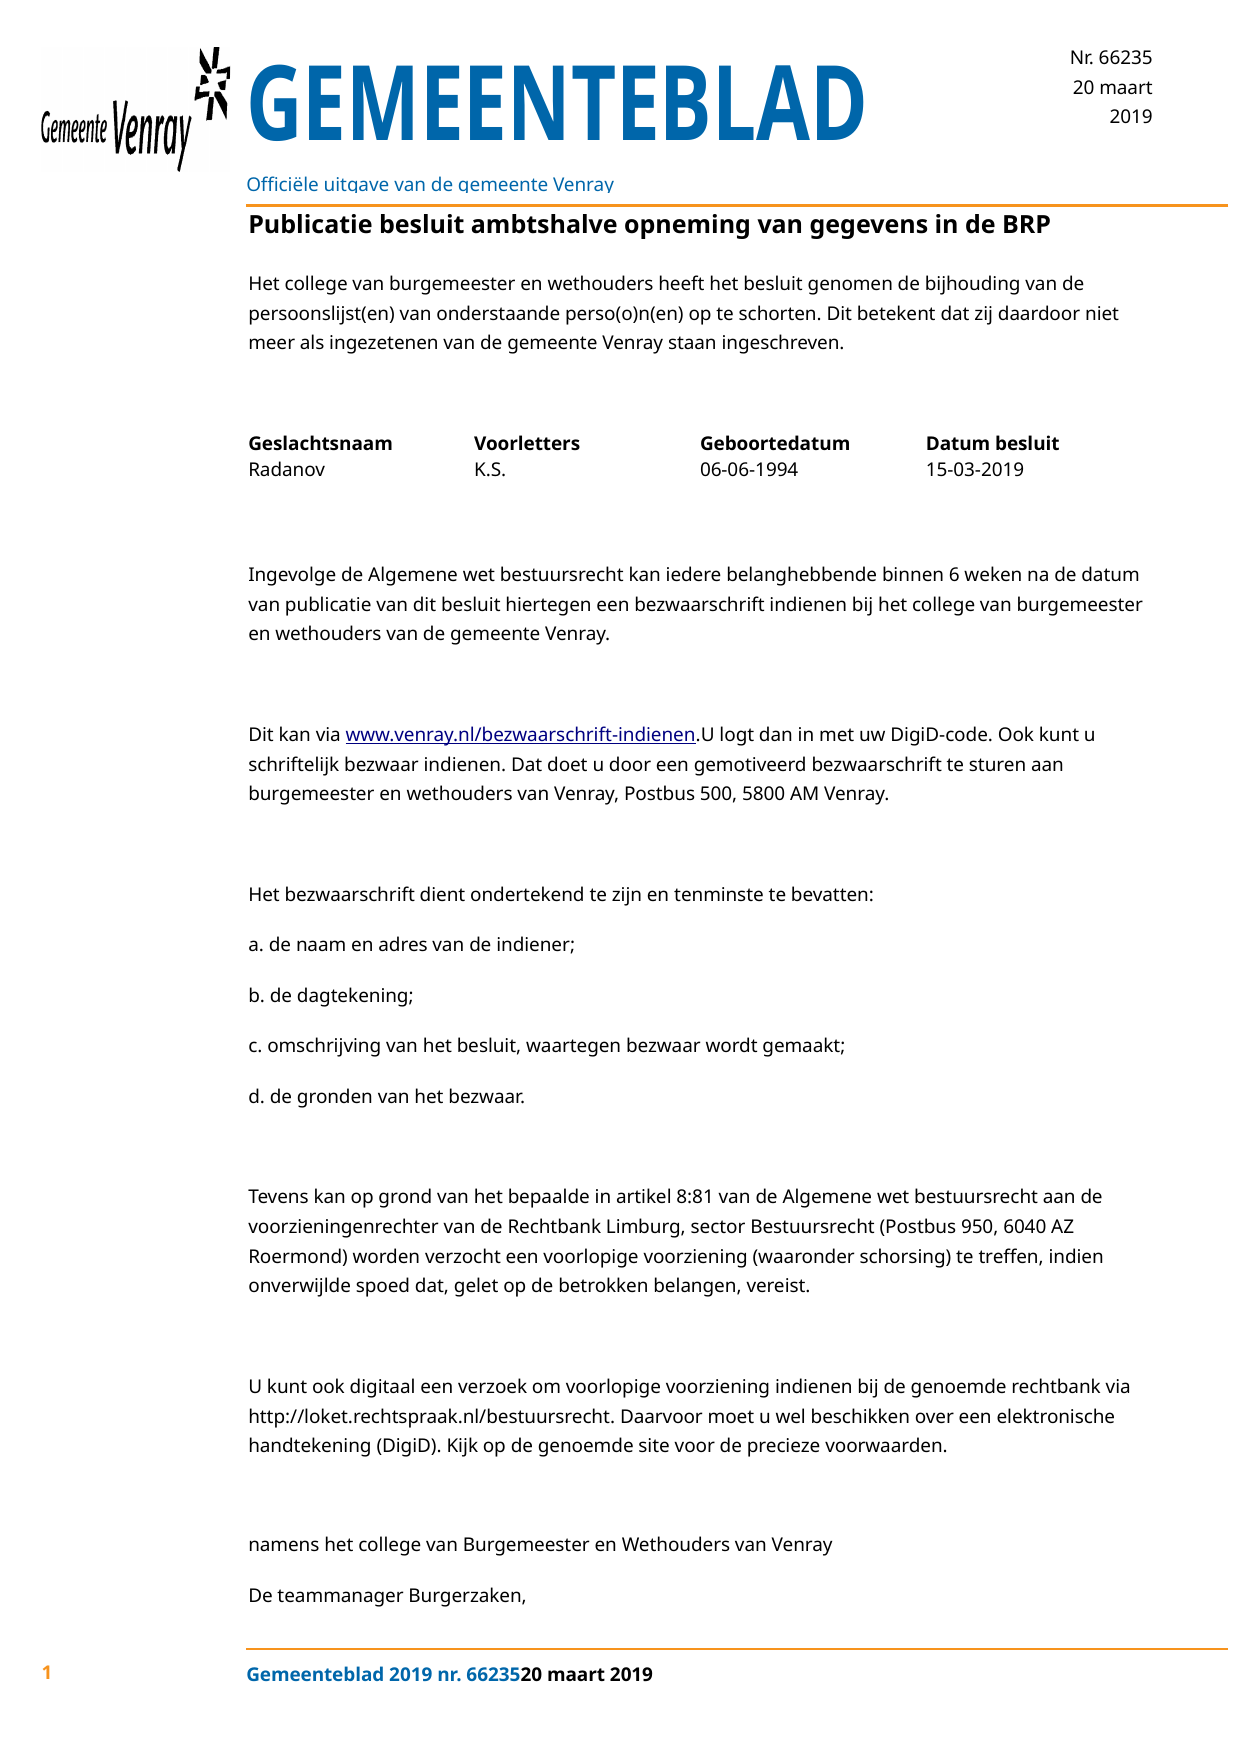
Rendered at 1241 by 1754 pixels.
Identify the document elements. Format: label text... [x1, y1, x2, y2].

text U kunt ook digitaal een verzoek om voorlopige voorziening indienen bij de genoemde rechtbank via http://loket.rechtspraak.nl/bestuursrecht. Daarvoor moet u wel beschikken over een elektronische handtekening (DigiD). Kijk op de genoemde site voor de precieze voorwaarden. [248, 1373, 1152, 1458]
text Publicatie besluit ambtshalve opneming van gegevens in de BRP [248, 207, 1152, 241]
text Ingevolge de Algemene wet bestuursrecht kan iedere belanghebbende binnen 6 weken na de datum van publicatie van dit besluit hiertegen een bezwaarschrift indienen bij het college van burgemeester en wethouders van de gemeente Venray. [248, 561, 1152, 646]
text namens het college van Burgemeester en Wethouders van Venray [248, 1531, 1152, 1556]
table_cell 06-06-1994 [700, 456, 926, 482]
table_cell 15-03-2019 [926, 456, 1152, 482]
text Tevens kan op grond van het bepaalde in artikel 8:81 van de Algemene wet bestuursrecht aan de voorzieningenrechter van de Rechtbank Limburg, sector Bestuursrecht (Postbus 950, 6040 AZ Roermond) worden verzocht een voorlopige voorziening (waaronder schorsing) te treffen, indien onverwijlde spoed dat, gelet op de betrokken belangen, vereist. [248, 1184, 1152, 1298]
table_cell [926, 482, 1152, 508]
table_cell Radanov [248, 456, 474, 482]
table_header Geboortedatum [700, 430, 926, 456]
table_header Datum besluit [926, 430, 1152, 456]
text Het bezwaarschrift dient ondertekend te zijn en tenminste te bevatten: [248, 881, 1152, 907]
table_cell [474, 482, 700, 508]
text Dit kan via www.venray.nl/bezwaarschrift-indienen.U logt dan in met uw DigiD-code. Ook kunt u schriftelijk bezwaar indienen. Dat doet u door een gemotiveerd bezwaarschrift te sturen aan burgemeester en wethouders van Venray, Postbus 500, 5800 AM Venray. [248, 721, 1152, 806]
table_header Geslachtsnaam [248, 430, 474, 456]
picture [41, 47, 231, 172]
text c. omschrijving van het besluit, waartegen bezwaar wordt gemaakt; [248, 1032, 1152, 1058]
text Het college van burgemeester en wethouders heeft het besluit genomen de bijhouding van de persoonslijst(en) van onderstaande perso(o)n(en) op te schorten. Dit betekent dat zij daardoor niet meer als ingezetenen van de gemeente Venray staan ingeschreven. [248, 270, 1152, 355]
table_header Voorletters [474, 430, 700, 456]
table_cell [700, 482, 926, 508]
table_cell [248, 482, 474, 508]
text De teammanager Burgerzaken, [248, 1582, 1152, 1608]
text a. de naam en adres van de indiener; [248, 932, 1152, 957]
table_cell K.S. [474, 456, 700, 482]
text b. de dagtekening; [248, 982, 1152, 1008]
text d. de gronden van het bezwaar. [248, 1083, 1152, 1109]
